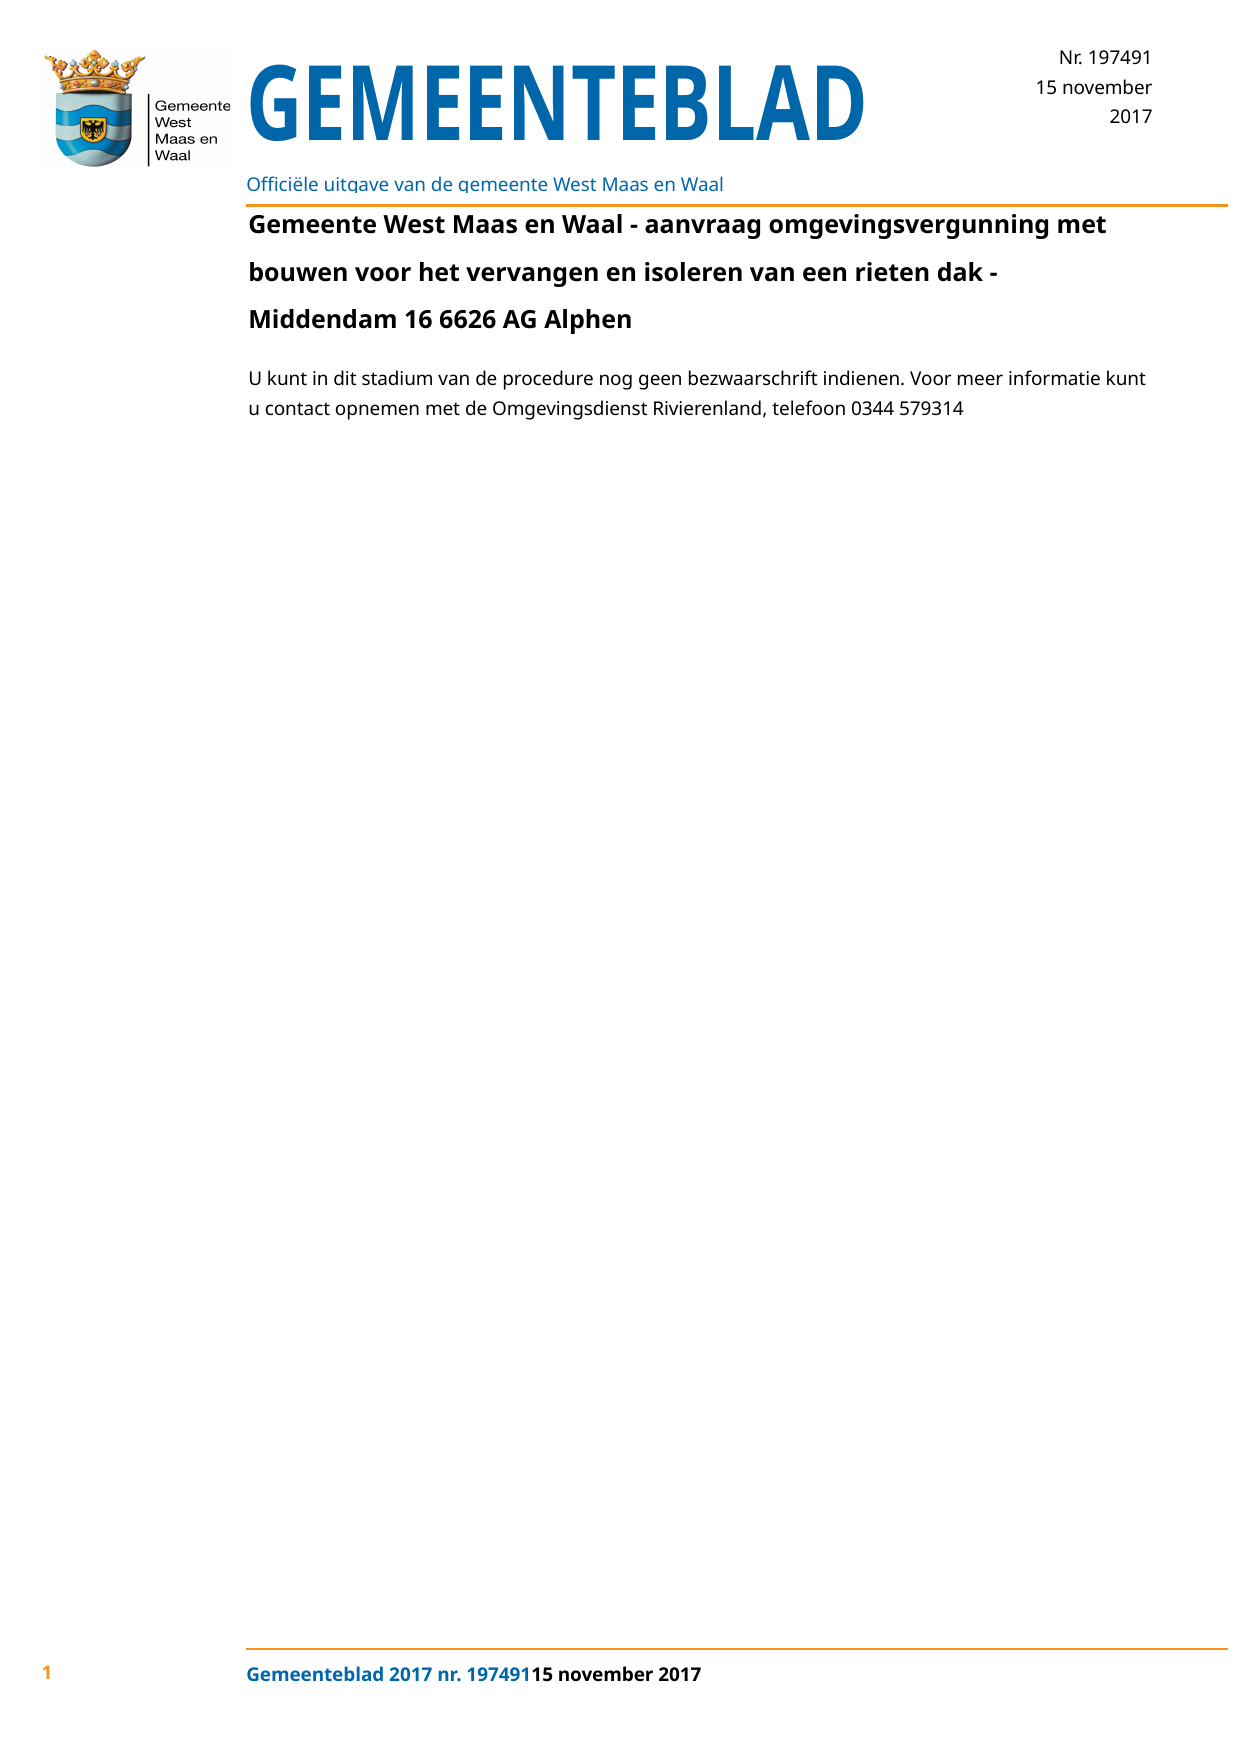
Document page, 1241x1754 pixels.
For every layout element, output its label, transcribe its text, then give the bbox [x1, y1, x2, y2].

text U kunt in dit stadium van de procedure nog geen bezwaarschrift indienen. Voor meer informatie kunt u contact opnemen met de Omgevingsdienst Rivierenland, telefoon 0344 579314 [248, 366, 1152, 421]
picture [41, 47, 231, 172]
text Gemeente West Maas en Waal - aanvraag omgevingsvergunning met bouwen voor het vervangen en isoleren van een rieten dak - Middendam 16 6626 AG Alphen [248, 207, 1152, 336]
